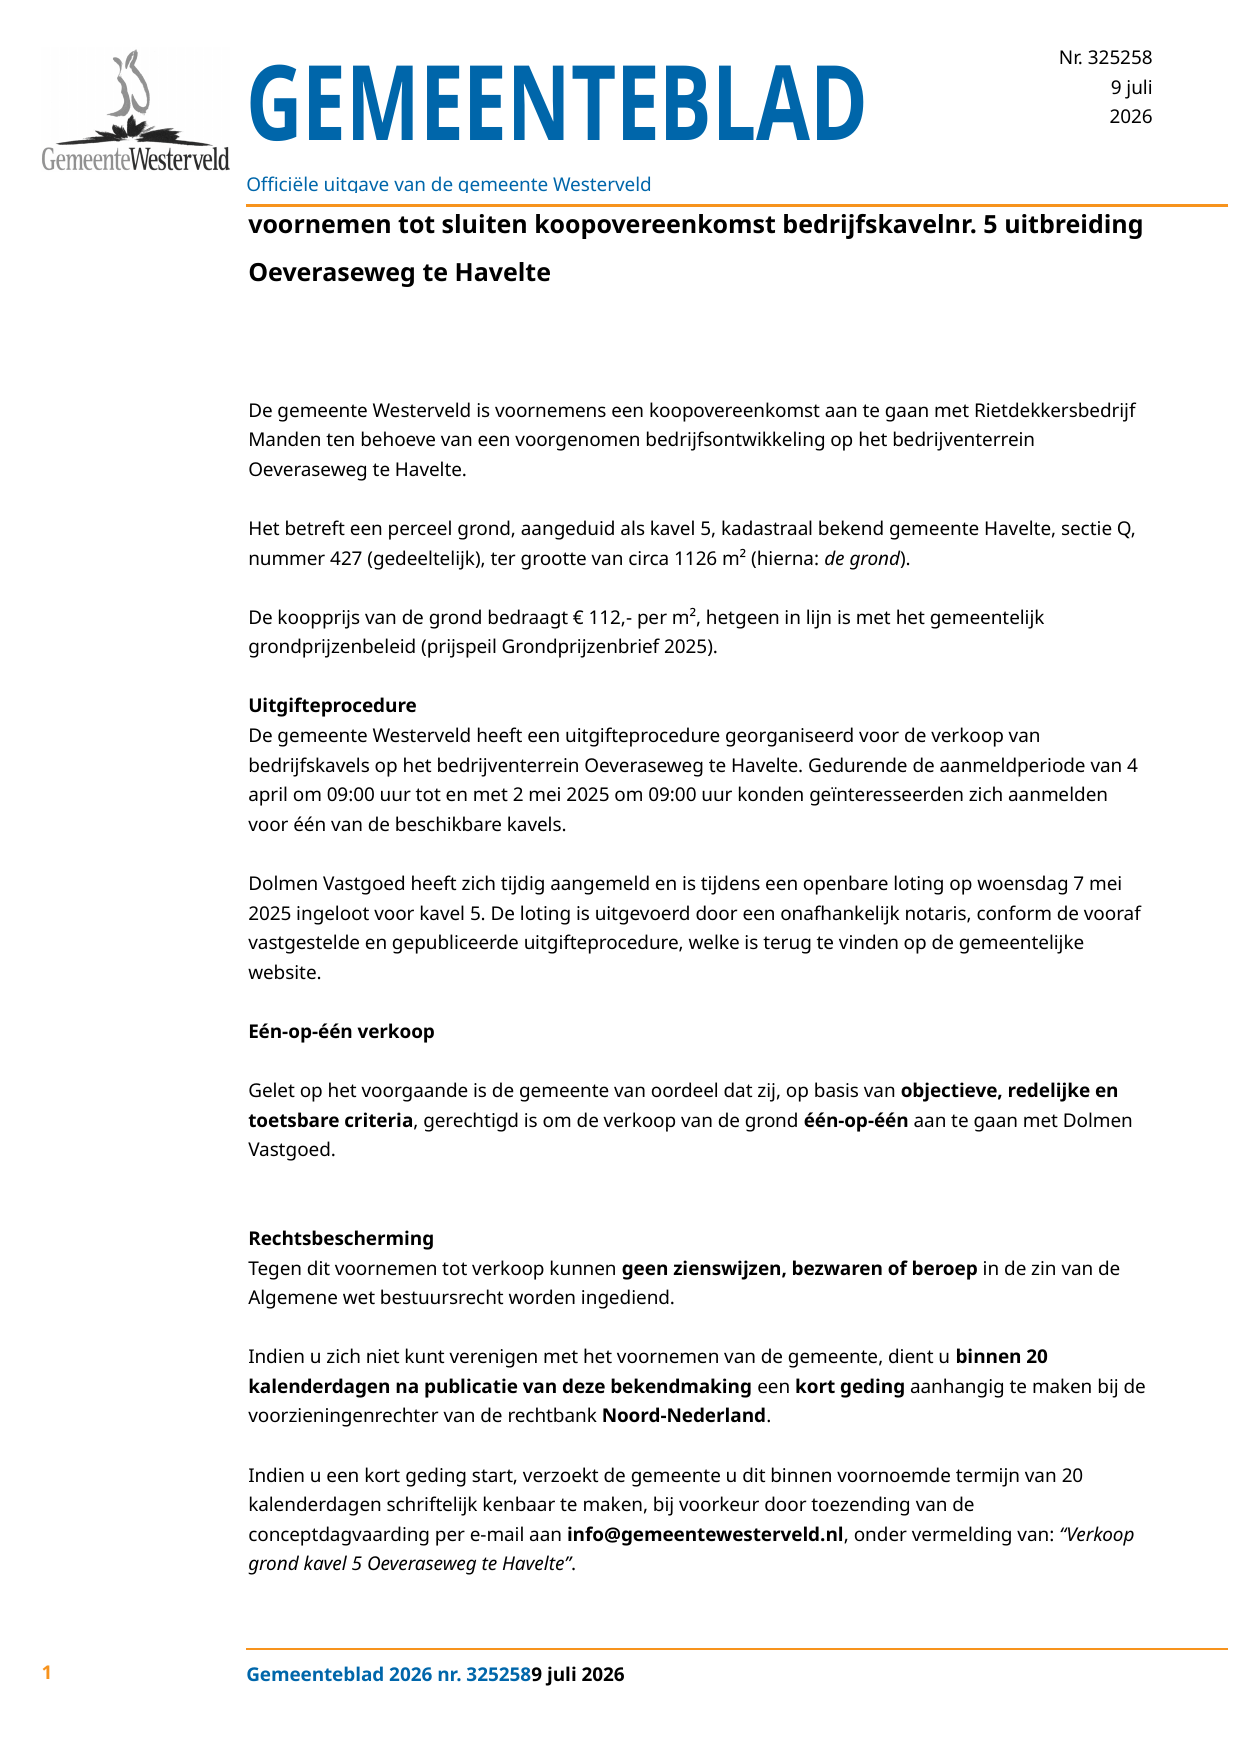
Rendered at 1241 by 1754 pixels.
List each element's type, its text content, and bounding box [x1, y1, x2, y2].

text De gemeente Westerveld heeft een uitgifteprocedure georganiseerd voor de verkoop van bedrijfskavels op het bedrijventerrein Oeveraseweg te Havelte. Gedurende de aanmeldperiode van 4 april om 09:00 uur tot en met 2 mei 2025 om 09:00 uur konden geïnteresseerden zich aanmelden voor één van de beschikbare kavels. [248, 722, 1152, 837]
text Tegen dit voornemen tot verkoop kunnen geen zienswijzen, bezwaren of beroep in de zin van de Algemene wet bestuursrecht worden ingediend. [248, 1255, 1152, 1310]
text Dolmen Vastgoed heeft zich tijdig aangemeld en is tijdens een openbare loting op woensdag 7 mei 2025 ingeloot voor kavel 5. De loting is uitgevoerd door een onafhankelijk notaris, conform de vooraf vastgestelde en gepubliceerde uitgifteprocedure, welke is terug te vinden op de gemeentelijke website. [248, 870, 1152, 984]
text Gelet op het voorgaande is de gemeente van oordeel dat zij, op basis van objectieve, redelijke en toetsbare criteria, gerechtigd is om de verkoop van de grond één-op-één aan te gaan met Dolmen Vastgoed. [248, 1077, 1152, 1162]
text De koopprijs van de grond bedraagt € 112,- per m², hetgeen in lijn is met het gemeentelijk grondprijzenbeleid (prijspeil Grondprijzenbrief 2025). [248, 604, 1152, 659]
picture [41, 47, 231, 172]
text Indien u een kort geding start, verzoekt de gemeente u dit binnen voornoemde termijn van 20 kalenderdagen schriftelijk kenbaar te maken, bij voorkeur door toezending van de conceptdagvaarding per e-mail aan info@gemeentewesterveld.nl, onder vermelding van: “Verkoop grond kavel 5 Oeveraseweg te Havelte”. [248, 1462, 1152, 1576]
text voornemen tot sluiten koopovereenkomst bedrijfskavelnr. 5 uitbreiding Oeveraseweg te Havelte [248, 207, 1152, 288]
text Eén-op-één verkoop [248, 1018, 1152, 1044]
text Het betreft een perceel grond, aangeduid als kavel 5, kadastraal bekend gemeente Havelte, sectie Q, nummer 427 (gedeeltelijk), ter grootte van circa 1126 m² (hierna: de grond). [248, 515, 1152, 570]
text Rechtsbescherming [248, 1225, 1152, 1251]
text Uitgifteprocedure [248, 693, 1152, 718]
text Indien u zich niet kunt verenigen met het voornemen van de gemeente, dient u binnen 20 kalenderdagen na publicatie van deze bekendmaking een kort geding aanhangig te maken bij de voorzieningenrechter van de rechtbank Noord‑Nederland. [248, 1343, 1152, 1428]
text De gemeente Westerveld is voornemens een koopovereenkomst aan te gaan met Rietdekkersbedrijf Manden ten behoeve van een voorgenomen bedrijfsontwikkeling op het bedrijventerrein Oeveraseweg te Havelte. [248, 397, 1152, 482]
